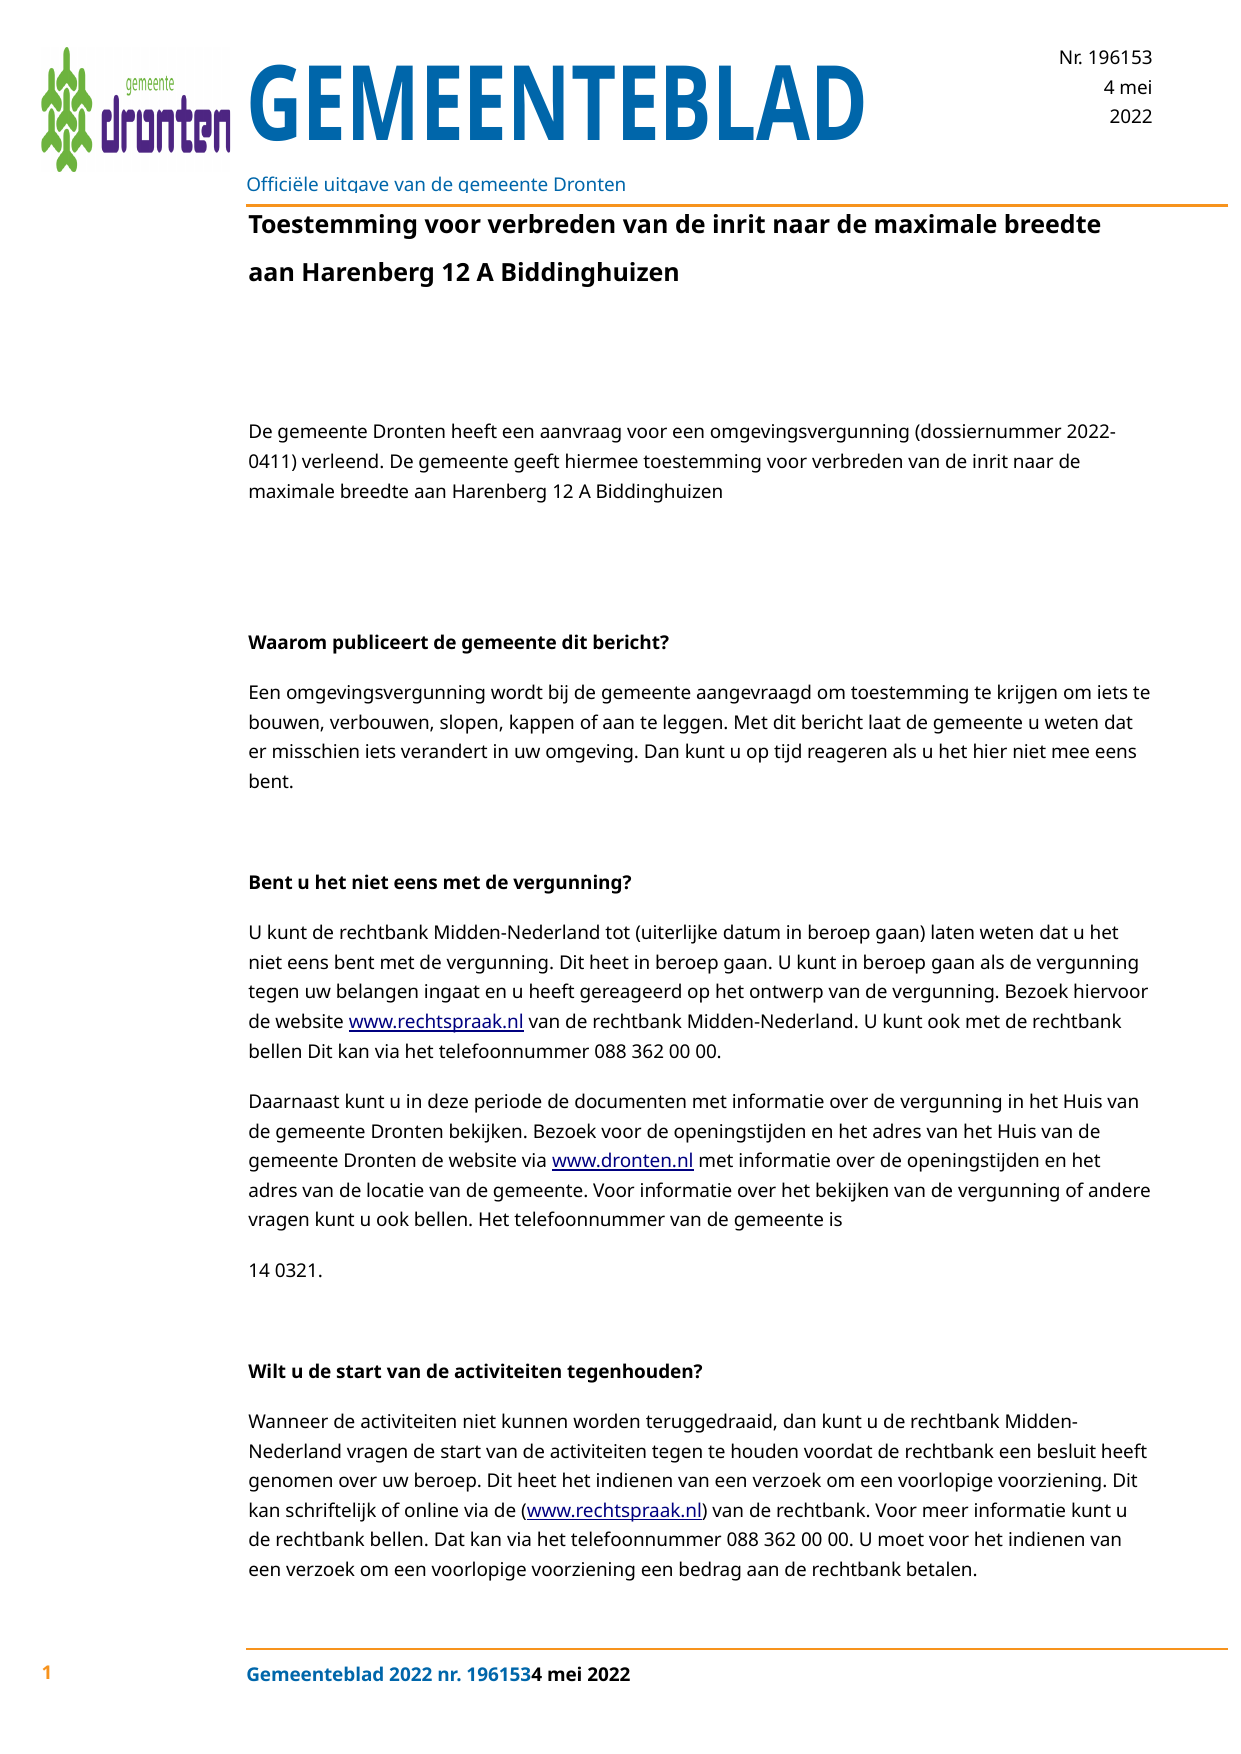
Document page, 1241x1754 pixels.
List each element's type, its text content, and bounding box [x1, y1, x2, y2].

text Bent u het niet eens met de vergunning? [248, 869, 1152, 895]
text Daarnaast kunt u in deze periode de documenten met informatie over de vergunning in het Huis van de gemeente Dronten bekijken. Bezoek voor de openingstijden en het adres van het Huis van de gemeente Dronten de website via www.dronten.nl met informatie over de openingstijden en het adres van de locatie van de gemeente. Voor informatie over het bekijken van de vergunning of andere vragen kunt u ook bellen. Het telefoonnummer van de gemeente is [248, 1088, 1152, 1232]
text Toestemming voor verbreden van de inrit naar de maximale breedte aan Harenberg 12 A Biddinghuizen [248, 207, 1152, 288]
text Wanneer de activiteiten niet kunnen worden teruggedraaid, dan kunt u de rechtbank Midden-Nederland vragen de start van de activiteiten tegen te houden voordat de rechtbank een besluit heeft genomen over uw beroep. Dit heet het indienen van een verzoek om een voorlopige voorziening. Dit kan schriftelijk of online via de (www.rechtspraak.nl) van de rechtbank. Voor meer informatie kunt u de rechtbank bellen. Dat kan via het telefoonnummer 088 362 00 00. U moet voor het indienen van een verzoek om een voorlopige voorziening een bedrag aan de rechtbank betalen. [248, 1408, 1152, 1582]
text Een omgevingsvergunning wordt bij de gemeente aangevraagd om toestemming te krijgen om iets te bouwen, verbouwen, slopen, kappen of aan te leggen. Met dit bericht laat de gemeente u weten dat er misschien iets verandert in uw omgeving. Dan kunt u op tijd reageren als u het hier niet mee eens bent. [248, 679, 1152, 794]
text De gemeente Dronten heeft een aanvraag voor een omgevingsvergunning (dossiernummer 2022-0411) verleend. De gemeente geeft hiermee toestemming voor verbreden van de inrit naar de maximale breedte aan Harenberg 12 A Biddinghuizen [248, 419, 1152, 504]
text Wilt u de start van de activiteiten tegenhouden? [248, 1358, 1152, 1384]
picture [41, 47, 231, 172]
text U kunt de rechtbank Midden-Nederland tot (uiterlijke datum in beroep gaan) laten weten dat u het niet eens bent met de vergunning. Dit heet in beroep gaan. U kunt in beroep gaan als de vergunning tegen uw belangen ingaat en u heeft gereageerd op het ontwerp van de vergunning. Bezoek hiervoor de website www.rechtspraak.nl van de rechtbank Midden-Nederland. U kunt ook met de rechtbank bellen Dit kan via het telefoonnummer 088 362 00 00. [248, 919, 1152, 1064]
text Waarom publiceert de gemeente dit bericht? [248, 629, 1152, 655]
text 14 0321. [248, 1257, 1152, 1283]
